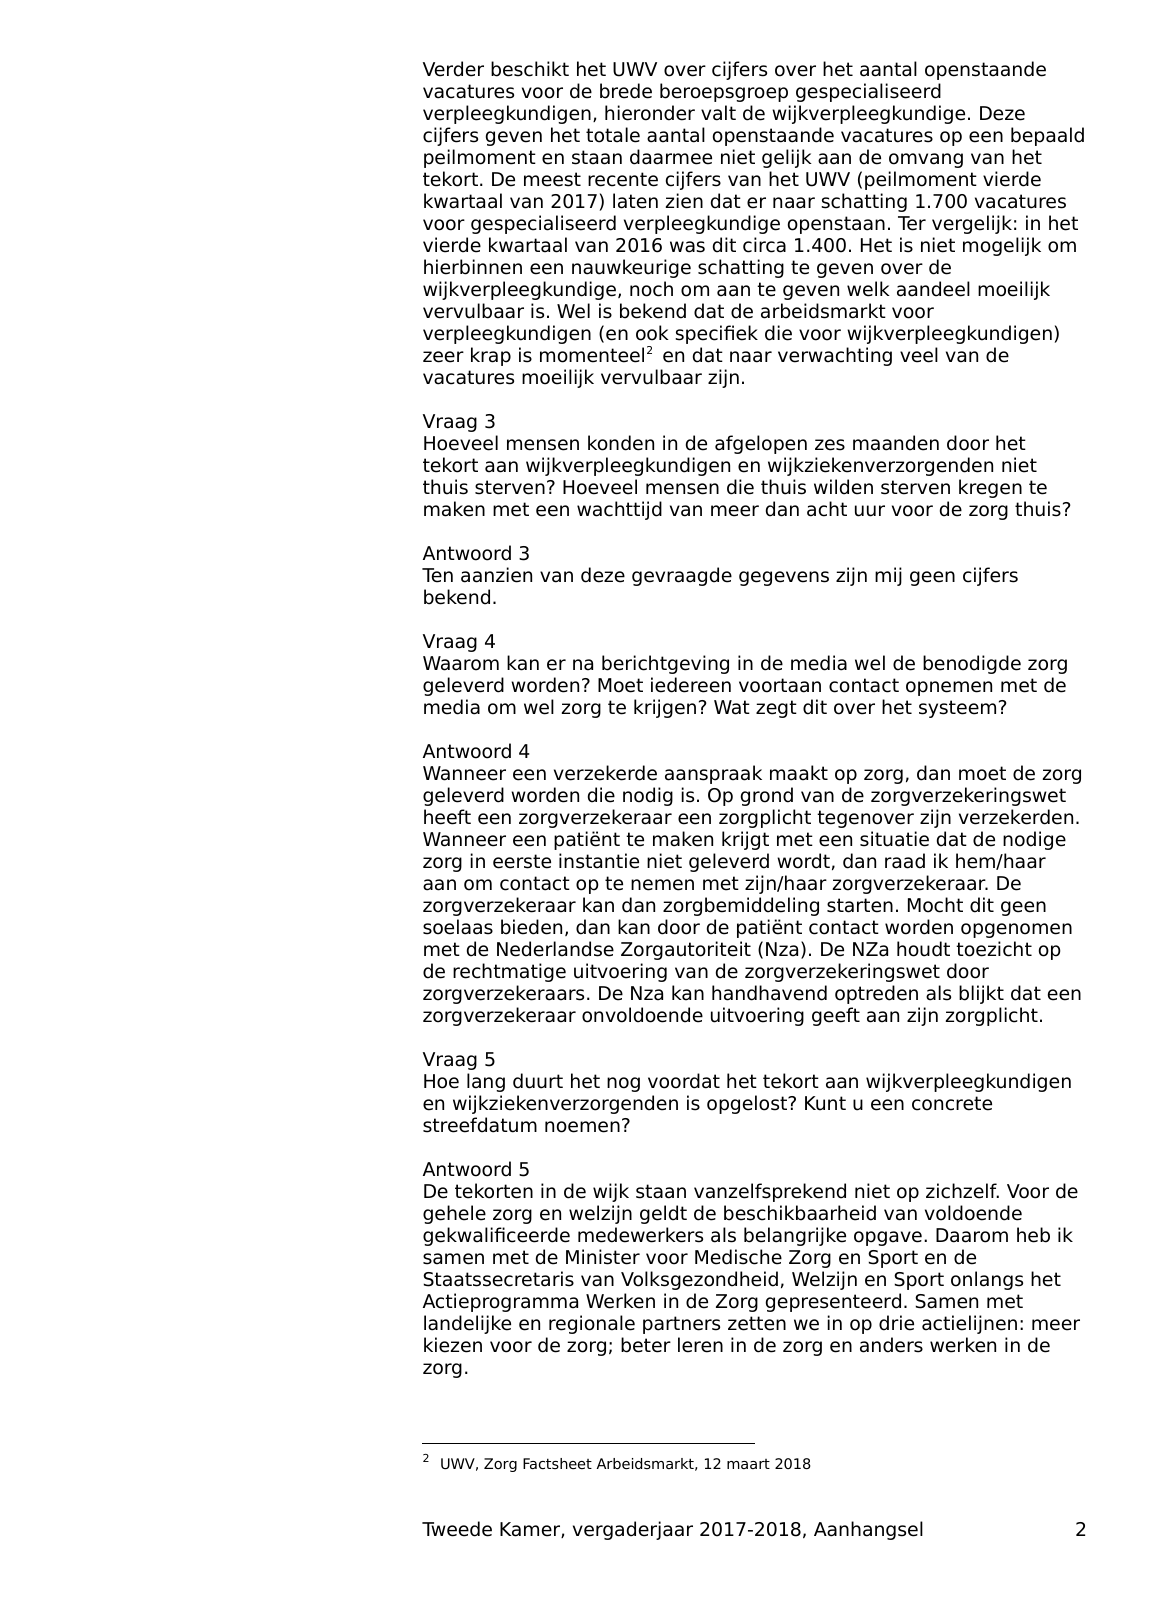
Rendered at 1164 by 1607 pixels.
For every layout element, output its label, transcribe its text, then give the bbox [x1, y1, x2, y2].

text Vraag 3 [422, 411, 1087, 433]
text Hoe lang duurt het nog voordat het tekort aan wijkverpleegkundigen en wijkziekenverzorgenden is opgelost? Kunt u een concrete streefdatum noemen? [422, 1071, 1087, 1137]
text Waarom kan er na berichtgeving in de media wel de benodigde zorg geleverd worden? Moet iedereen voortaan contact opnemen met de media om wel zorg te krijgen? Wat zegt dit over het systeem? [422, 653, 1087, 719]
text Antwoord 5 [422, 1159, 1087, 1181]
text Antwoord 4 [422, 741, 1087, 763]
text Wanneer een verzekerde aanspraak maakt op zorg, dan moet de zorg geleverd worden die nodig is. Op grond van de zorgverzekeringswet heeft een zorgverzekeraar een zorgplicht tegenover zijn verzekerden. Wanneer een patiënt te maken krijgt met een situatie dat de nodige zorg in eerste instantie niet geleverd wordt, dan raad ik hem/haar aan om contact op te nemen met zijn/haar zorgverzekeraar. De zorgverzekeraar kan dan zorgbemiddeling starten. Mocht dit geen soelaas bieden, dan kan door de patiënt contact worden opgenomen met de Nederlandse Zorgautoriteit (Nza). De NZa houdt toezicht op de rechtmatige uitvoering van de zorgverzekeringswet door zorgverzekeraars. De Nza kan handhavend optreden als blijkt dat een zorgverzekeraar onvoldoende uitvoering geeft aan zijn zorgplicht. [422, 763, 1087, 1027]
text Antwoord 3 [422, 543, 1087, 565]
text Hoeveel mensen konden in de afgelopen zes maanden door het tekort aan wijkverpleegkundigen en wijkziekenverzorgenden niet thuis sterven? Hoeveel mensen die thuis wilden sterven kregen te maken met een wachttijd van meer dan acht uur voor de zorg thuis? [422, 433, 1087, 521]
text De tekorten in de wijk staan vanzelfsprekend niet op zichzelf. Voor de gehele zorg en welzijn geldt de beschikbaarheid van voldoende gekwalificeerde medewerkers als belangrijke opgave. Daarom heb ik samen met de Minister voor Medische Zorg en Sport en de Staatssecretaris van Volksgezondheid, Welzijn en Sport onlangs het Actieprogramma Werken in de Zorg gepresenteerd. Samen met landelijke en regionale partners zetten we in op drie actielijnen: meer kiezen voor de zorg; beter leren in de zorg en anders werken in de zorg. [422, 1181, 1087, 1379]
text Vraag 4 [422, 631, 1087, 653]
text Vraag 5 [422, 1049, 1087, 1071]
text Ten aanzien van deze gevraagde gegevens zijn mij geen cijfers bekend. [422, 565, 1087, 609]
text UWV, Zorg Factsheet Arbeidsmarkt, 12 maart 2018 [422, 1452, 1087, 1474]
text Verder beschikt het UWV over cijfers over het aantal openstaande vacatures voor de brede beroepsgroep gespecialiseerd verpleegkundigen, hieronder valt de wijkverpleegkundige. Deze cijfers geven het totale aantal openstaande vacatures op een bepaald peilmoment en staan daarmee niet gelijk aan de omvang van het tekort. De meest recente cijfers van het UWV (peilmoment vierde kwartaal van 2017) laten zien dat er naar schatting 1.700 vacatures voor gespecialiseerd verpleegkundige openstaan. Ter vergelijk: in het vierde kwartaal van 2016 was dit circa 1.400. Het is niet mogelijk om hierbinnen een nauwkeurige schatting te geven over de wijkverpleegkundige, noch om aan te geven welk aandeel moeilijk vervulbaar is. Wel is bekend dat de arbeidsmarkt voor verpleegkundigen (en ook specifiek die voor wijkverpleegkundigen) zeer krap is momenteel en dat naar verwachting veel van de vacatures moeilijk vervulbaar zijn. [422, 59, 1087, 389]
